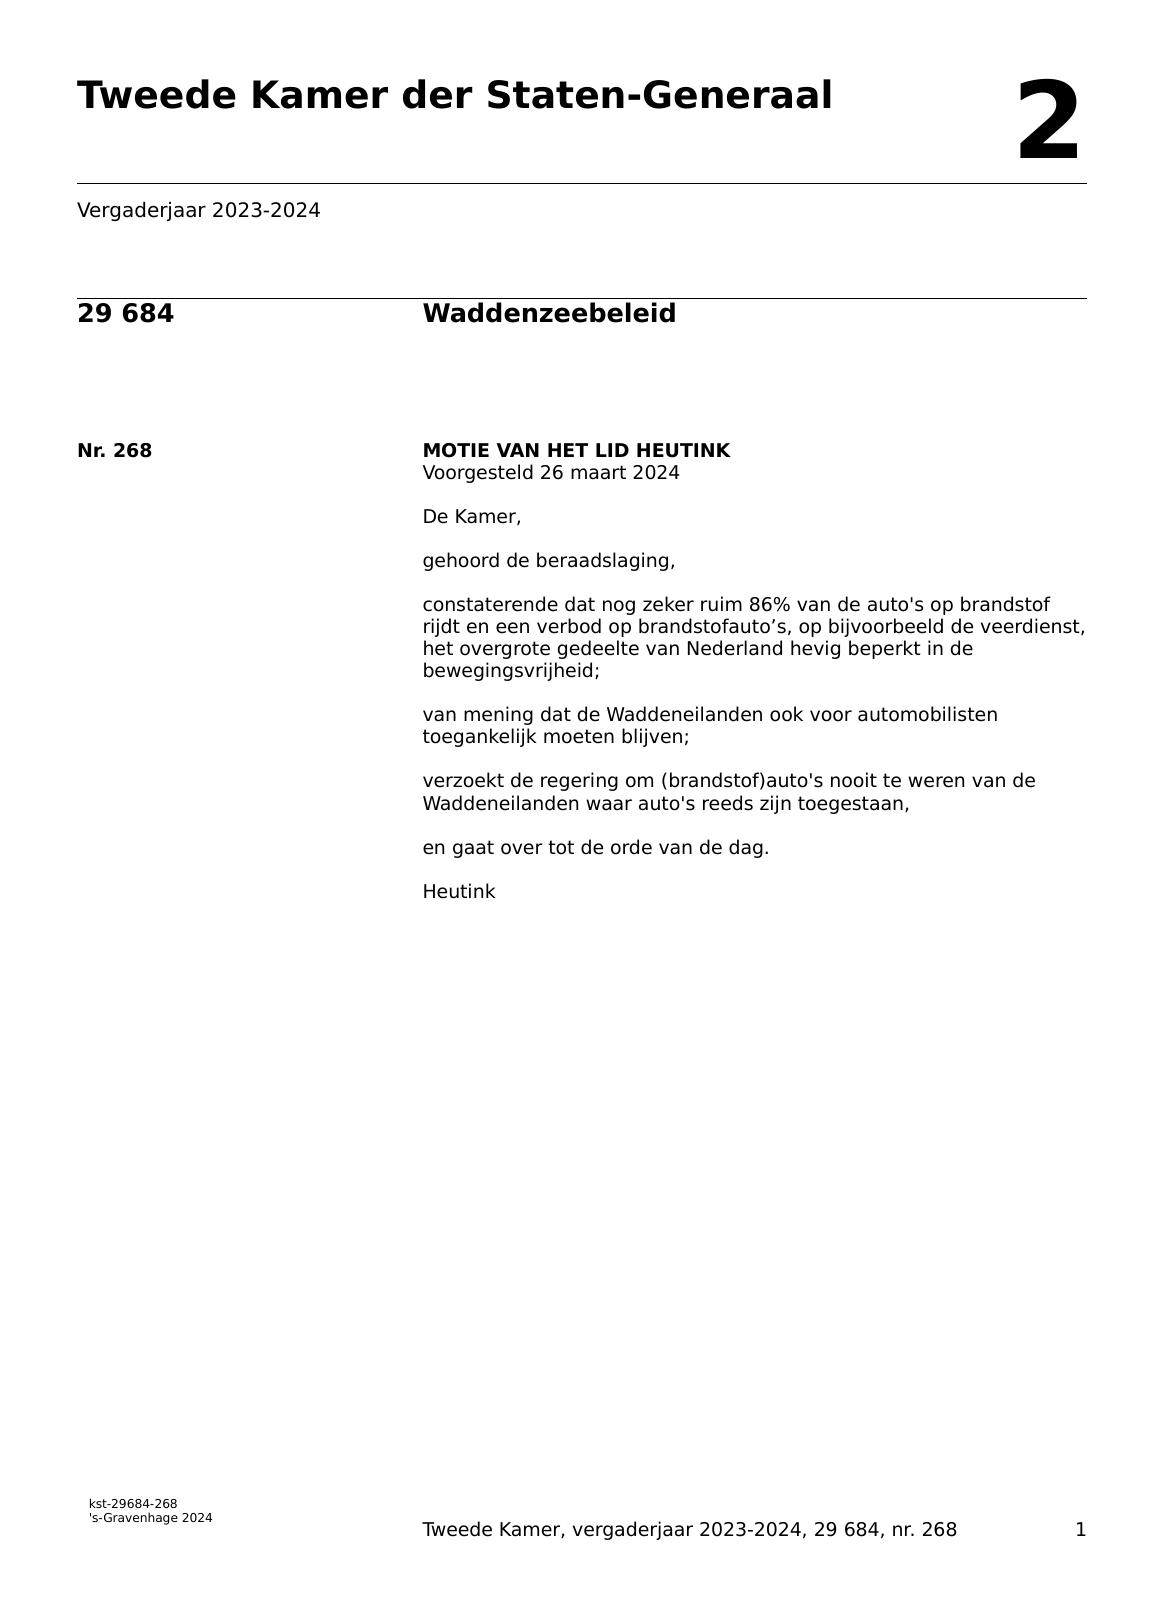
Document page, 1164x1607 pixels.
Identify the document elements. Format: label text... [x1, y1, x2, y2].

text gehoord de beraadslaging, [422, 550, 1087, 572]
text Voorgesteld 26 maart 2024 [422, 462, 1087, 484]
text Heutink [422, 881, 1087, 903]
text De Kamer, [422, 506, 1087, 528]
subtitle Nr. 268 MOTIE VAN HET LID HEUTINK [77, 440, 1087, 462]
subtitle 29 684 Waddenzeebeleid [77, 299, 1087, 329]
text van mening dat de Waddeneilanden ook voor automobilisten toegankelijk moeten blijven; [422, 704, 1087, 748]
table_cell Vergaderjaar 2023-2024 [77, 184, 1087, 298]
text constaterende dat nog zeker ruim 86% van de auto's op brandstof rijdt en een verbod op brandstofauto’s, op bijvoorbeeld de veerdienst, het overgrote gedeelte van Nederland hevig beperkt in de bewegingsvrijheid; [422, 594, 1087, 682]
table_header 2 [886, 59, 1087, 183]
text kst-29684-268 [88, 1497, 323, 1511]
text en gaat over tot de orde van de dag. [422, 837, 1087, 858]
text 's-Gravenhage 2024 [88, 1511, 323, 1525]
text verzoekt de regering om (brandstof)auto's nooit te weren van de Waddeneilanden waar auto's reeds zijn toegestaan, [422, 770, 1087, 814]
table_header Tweede Kamer der Staten-Generaal [77, 59, 886, 183]
